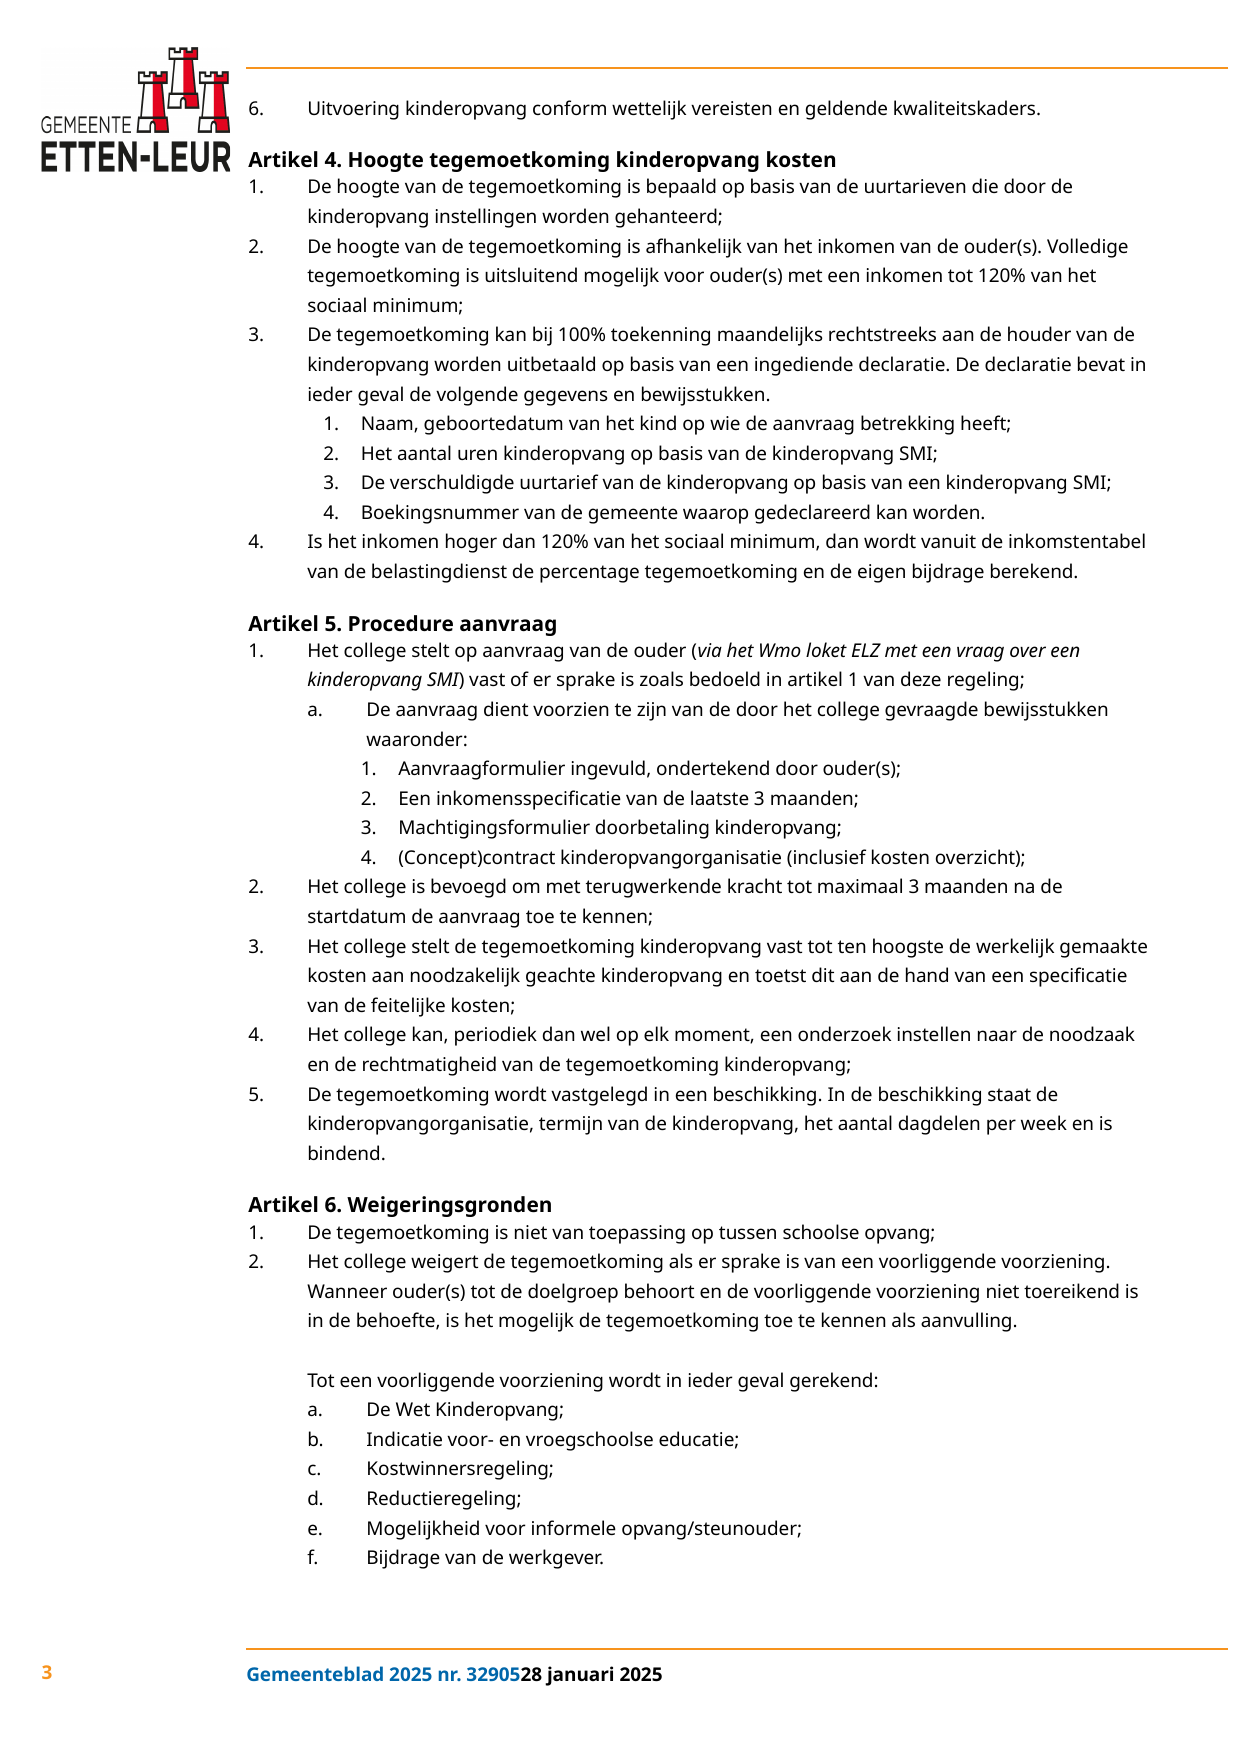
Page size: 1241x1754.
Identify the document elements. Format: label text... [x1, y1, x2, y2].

list Kostwinnersregeling; [307, 1456, 1152, 1481]
list Uitvoering kinderopvang conform wettelijk vereisten en geldende kwaliteitskaders. [248, 95, 1152, 121]
list Een inkomensspecificatie van de laatste 3 maanden; [361, 785, 1152, 811]
list Is het inkomen hoger dan 120% van het sociaal minimum, dan wordt vanuit de inkomstentabel van de belastingdienst de percentage tegemoetkoming en de eigen bijdrage berekend. [248, 529, 1152, 584]
list Tot een voorliggende voorziening wordt in ieder geval gerekend: [248, 1367, 1152, 1392]
text Artikel 6. Weigeringsgronden [248, 1190, 1152, 1219]
list De tegemoetkoming wordt vastgelegd in een beschikking. In de beschikking staat de kinderopvangorganisatie, termijn van de kinderopvang, het aantal dagdelen per week en is bindend. [248, 1081, 1152, 1166]
list Naam, geboortedatum van het kind op wie de aanvraag betrekking heeft; [323, 410, 1152, 436]
text Artikel 5. Procedure aanvraag [248, 609, 1152, 637]
list (Concept)contract kinderopvangorganisatie (inclusief kosten overzicht); [361, 844, 1152, 870]
picture [41, 47, 231, 172]
list Het college kan, periodiek dan wel op elk moment, een onderzoek instellen naar de noodzaak en de rechtmatigheid van de tegemoetkoming kinderopvang; [248, 1022, 1152, 1077]
list Reductieregeling; [307, 1485, 1152, 1511]
list De aanvraag dient voorzien te zijn van de door het college gevraagde bewijsstukken waaronder: [307, 696, 1152, 752]
list De verschuldigde uurtarief van de kinderopvang op basis van een kinderopvang SMI; [323, 469, 1152, 495]
list Boekingsnummer van de gemeente waarop gedeclareerd kan worden. [323, 499, 1152, 525]
list De hoogte van de tegemoetkoming is afhankelijk van het inkomen van de ouder(s). Volledige tegemoetkoming is uitsluitend mogelijk voor ouder(s) met een inkomen tot 120% van het sociaal minimum; [248, 233, 1152, 318]
list Machtigingsformulier doorbetaling kinderopvang; [361, 814, 1152, 840]
list Indicatie voor- en vroegschoolse educatie; [307, 1426, 1152, 1452]
list De tegemoetkoming kan bij 100% toekenning maandelijks rechtstreeks aan de houder van de kinderopvang worden uitbetaald op basis van een ingediende declaratie. De declaratie bevat in ieder geval de volgende gegevens en bewijsstukken. [248, 322, 1152, 406]
list Mogelijkheid voor informele opvang/steunouder; [307, 1515, 1152, 1540]
list Het college is bevoegd om met terugwerkende kracht tot maximaal 3 maanden na de startdatum de aanvraag toe te kennen; [248, 874, 1152, 929]
list Het college stelt op aanvraag van de ouder (via het Wmo loket ELZ met een vraag over een kinderopvang SMI) vast of er sprake is zoals bedoeld in artikel 1 van deze regeling; [248, 637, 1152, 692]
list De hoogte van de tegemoetkoming is bepaald op basis van de uurtarieven die door de kinderopvang instellingen worden gehanteerd; [248, 174, 1152, 229]
list Het aantal uren kinderopvang op basis van de kinderopvang SMI; [323, 440, 1152, 466]
list De Wet Kinderopvang; [307, 1396, 1152, 1422]
list Het college stelt de tegemoetkoming kinderopvang vast tot ten hoogste de werkelijk gemaakte kosten aan noodzakelijk geachte kinderopvang en toetst dit aan de hand van een specificatie van de feitelijke kosten; [248, 933, 1152, 1018]
list Bijdrage van de werkgever. [307, 1544, 1152, 1570]
list Het college weigert de tegemoetkoming als er sprake is van een voorliggende voorziening. Wanneer ouder(s) tot de doelgroep behoort en de voorliggende voorziening niet toereikend is in de behoefte, is het mogelijk de tegemoetkoming toe te kennen als aanvulling. [248, 1248, 1152, 1333]
text Artikel 4. Hoogte tegemoetkoming kinderopvang kosten [248, 145, 1152, 174]
list Aanvraagformulier ingevuld, ondertekend door ouder(s); [361, 755, 1152, 781]
list De tegemoetkoming is niet van toepassing op tussen schoolse opvang; [248, 1219, 1152, 1244]
